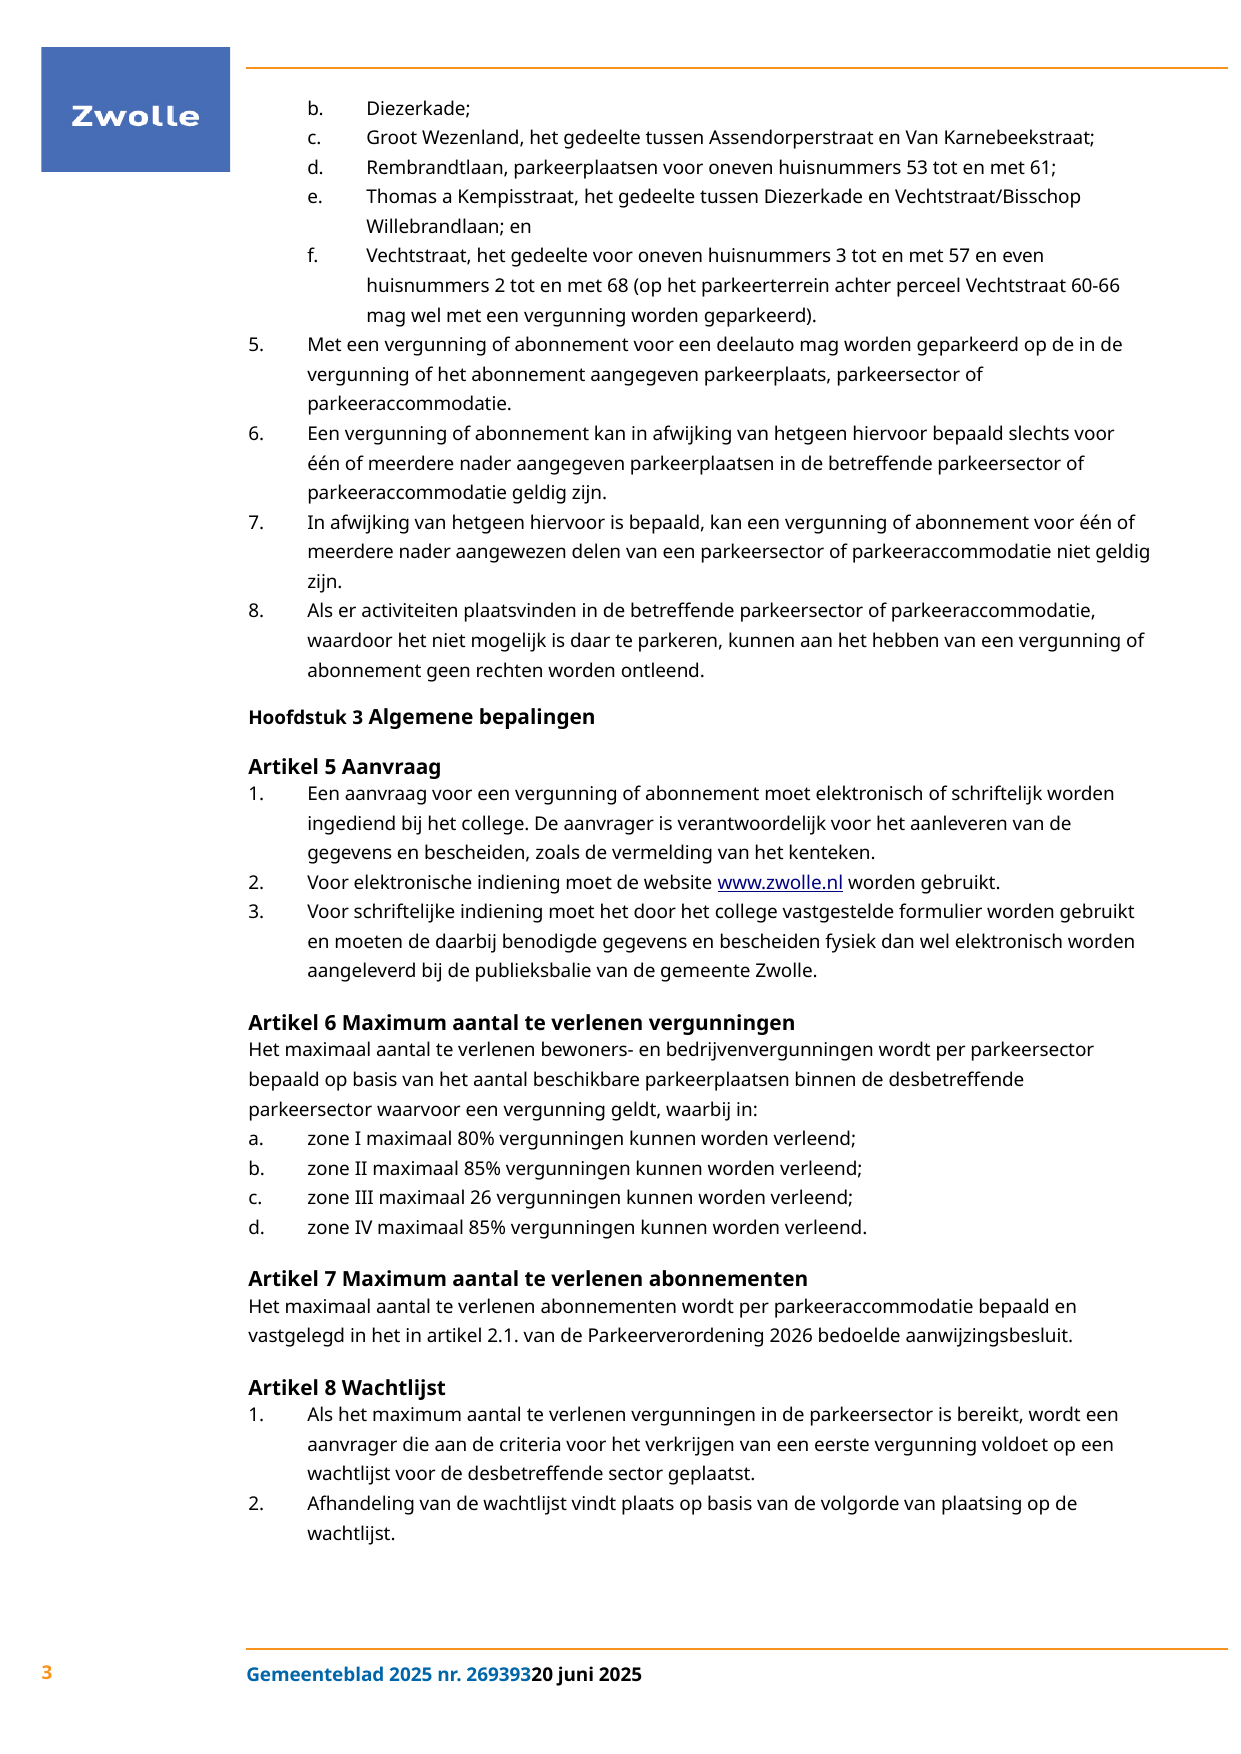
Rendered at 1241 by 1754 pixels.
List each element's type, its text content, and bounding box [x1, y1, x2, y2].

text Artikel 8 Wachtlijst [248, 1373, 1152, 1401]
text Hoofdstuk 3 Algemene bepalingen [248, 702, 1152, 731]
list Een vergunning of abonnement kan in afwijking van hetgeen hiervoor bepaald slechts voor één of meerdere nader aangegeven parkeerplaatsen in de betreffende parkeersector of parkeeraccommodatie geldig zijn. [248, 420, 1152, 505]
text Artikel 5 Aanvraag [248, 752, 1152, 780]
list Afhandeling van de wachtlijst vindt plaats op basis van de volgorde van plaatsing op de wachtlijst. [248, 1490, 1152, 1545]
list Een aanvraag voor een vergunning of abonnement moet elektronisch of schriftelijk worden ingediend bij het college. De aanvrager is verantwoordelijk voor het aanleveren van de gegevens en bescheiden, zoals de vermelding van het kenteken. [248, 780, 1152, 865]
list Als er activiteiten plaatsvinden in de betreffende parkeersector of parkeeraccommodatie, waardoor het niet mogelijk is daar te parkeren, kunnen aan het hebben van een vergunning of abonnement geen rechten worden ontleend. [248, 598, 1152, 683]
list Voor schriftelijke indiening moet het door het college vastgestelde formulier worden gebruikt en moeten de daarbij benodigde gegevens en bescheiden fysiek dan wel elektronisch worden aangeleverd bij de publieksbalie van de gemeente Zwolle. [248, 898, 1152, 983]
list Met een vergunning of abonnement voor een deelauto mag worden geparkeerd op de in de vergunning of het abonnement aangegeven parkeerplaats, parkeersector of parkeeraccommodatie. [248, 331, 1152, 416]
list zone III maximaal 26 vergunningen kunnen worden verleend; [248, 1184, 1152, 1210]
list Als het maximum aantal te verlenen vergunningen in de parkeersector is bereikt, wordt een aanvrager die aan de criteria voor het verkrijgen van een eerste vergunning voldoet op een wachtlijst voor de desbetreffende sector geplaatst. [248, 1401, 1152, 1486]
list Voor elektronische indiening moet de website www.zwolle.nl worden gebruikt. [248, 869, 1152, 895]
text Artikel 6 Maximum aantal te verlenen vergunningen [248, 1008, 1152, 1037]
list zone I maximaal 80% vergunningen kunnen worden verleend; [248, 1125, 1152, 1151]
list zone IV maximaal 85% vergunningen kunnen worden verleend. [248, 1214, 1152, 1240]
list Vechtstraat, het gedeelte voor oneven huisnummers 3 tot en met 57 en even huisnummers 2 tot en met 68 (op het parkeerterrein achter perceel Vechtstraat 60-66 mag wel met een vergunning worden geparkeerd). [307, 243, 1152, 328]
text Het maximaal aantal te verlenen abonnementen wordt per parkeeraccommodatie bepaald en vastgelegd in het in artikel 2.1. van de Parkeerverordening 2026 bedoelde aanwijzingsbesluit. [248, 1293, 1152, 1348]
list In afwijking van hetgeen hiervoor is bepaald, kan een vergunning of abonnement voor één of meerdere nader aangewezen delen van een parkeersector of parkeeraccommodatie niet geldig zijn. [248, 509, 1152, 594]
text Artikel 7 Maximum aantal te verlenen abonnementen [248, 1264, 1152, 1293]
list Groot Wezenland, het gedeelte tussen Assendorperstraat en Van Karnebeekstraat; [307, 124, 1152, 150]
list Thomas a Kempisstraat, het gedeelte tussen Diezerkade en Vechtstraat/Bisschop Willebrandlaan; en [307, 183, 1152, 239]
text Het maximaal aantal te verlenen bewoners- en bedrijvenvergunningen wordt per parkeersector bepaald op basis van het aantal beschikbare parkeerplaatsen binnen de desbetreffende parkeersector waarvoor een vergunning geldt, waarbij in: [248, 1037, 1152, 1121]
list Rembrandtlaan, parkeerplaatsen voor oneven huisnummers 53 tot en met 61; [307, 154, 1152, 180]
picture [41, 47, 231, 172]
list zone II maximaal 85% vergunningen kunnen worden verleend; [248, 1155, 1152, 1181]
list Diezerkade; [307, 95, 1152, 121]
